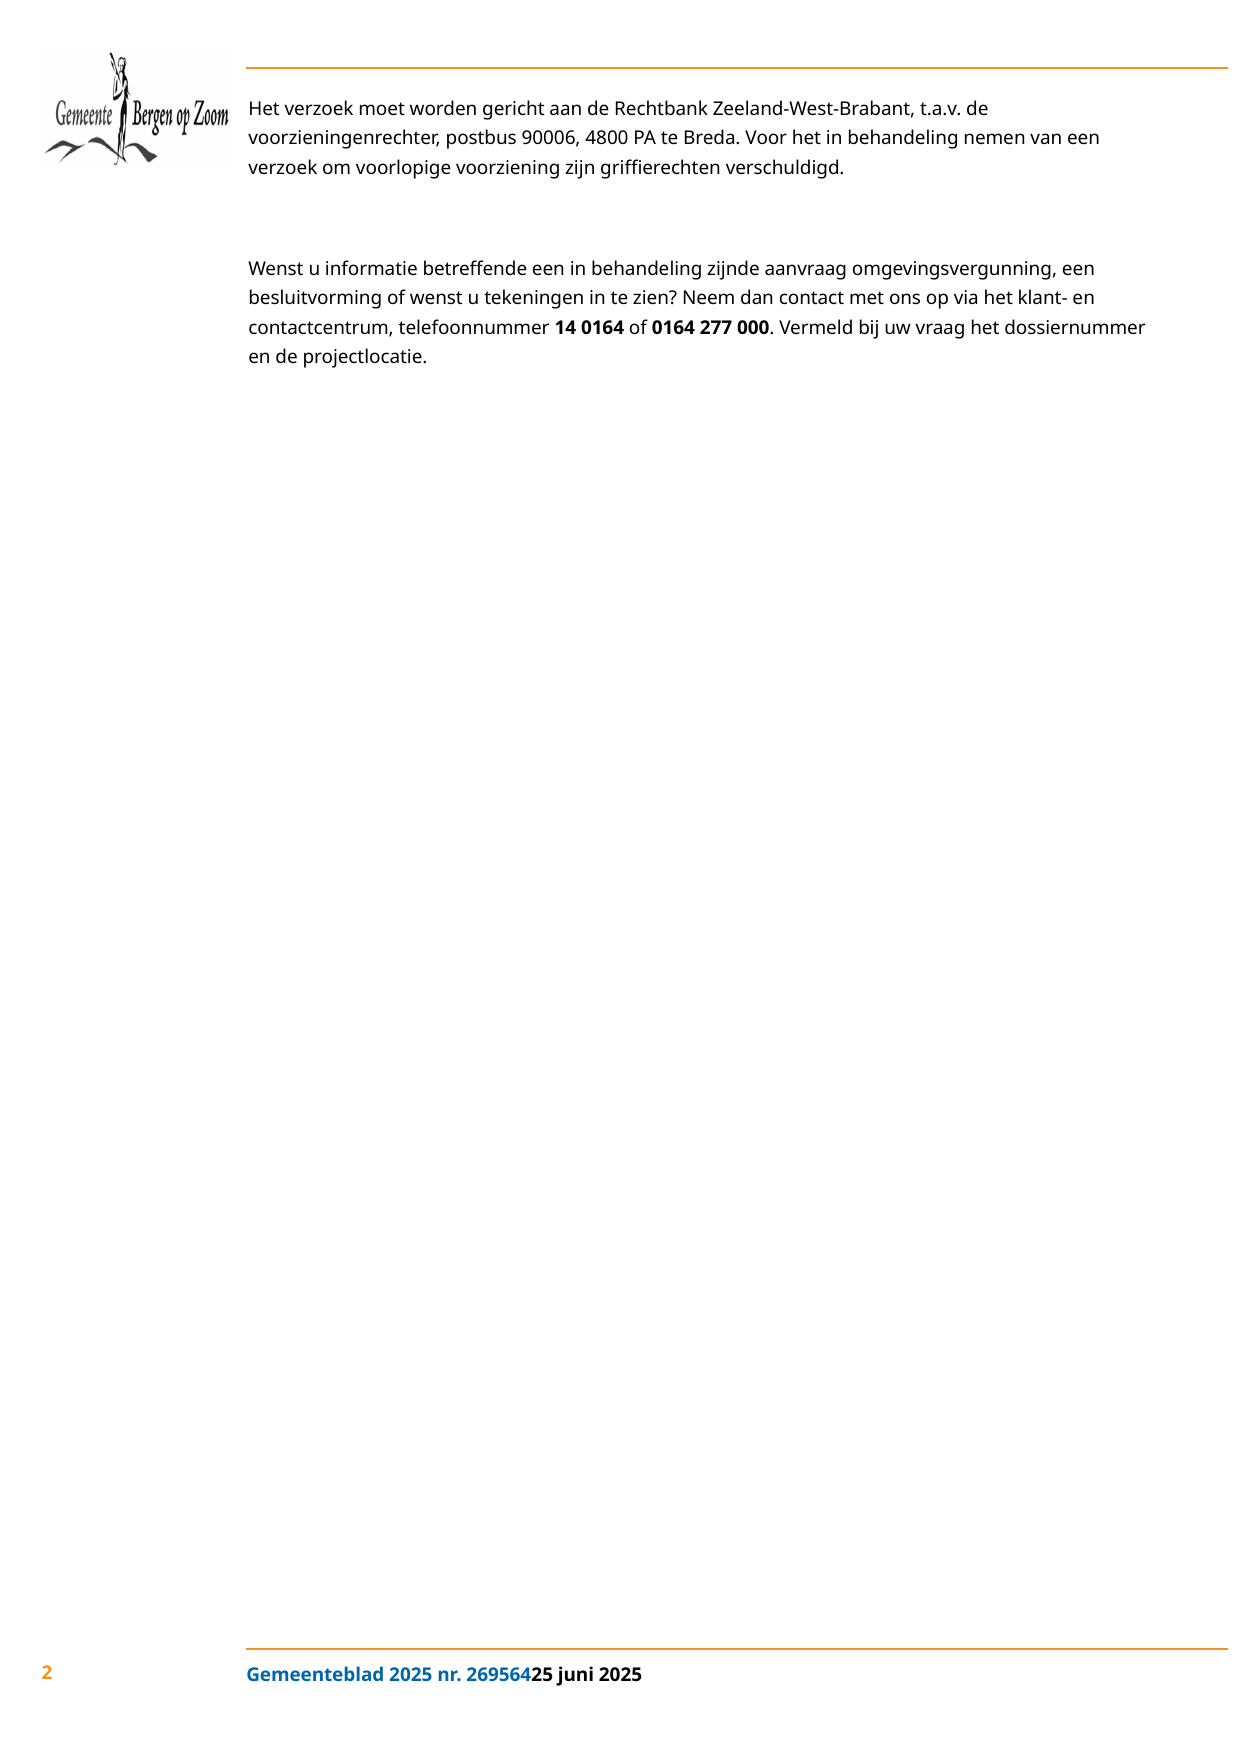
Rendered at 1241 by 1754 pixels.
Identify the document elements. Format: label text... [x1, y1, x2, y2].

text Wenst u informatie betreffende een in behandeling zijnde aanvraag omgevingsvergunning, een besluitvorming of wenst u tekeningen in te zien? Neem dan contact met ons op via het klant- en contactcentrum, telefoonnummer 14 0164 of 0164 277 000. Vermeld bij uw vraag het dossiernummer en de projectlocatie. [248, 255, 1152, 369]
picture [41, 47, 231, 172]
text Het verzoek moet worden gericht aan de Rechtbank Zeeland-West-Brabant, t.a.v. de voorzieningenrechter, postbus 90006, 4800 PA te Breda. Voor het in behandeling nemen van een verzoek om voorlopige voorziening zijn griffierechten verschuldigd. [248, 95, 1152, 180]
